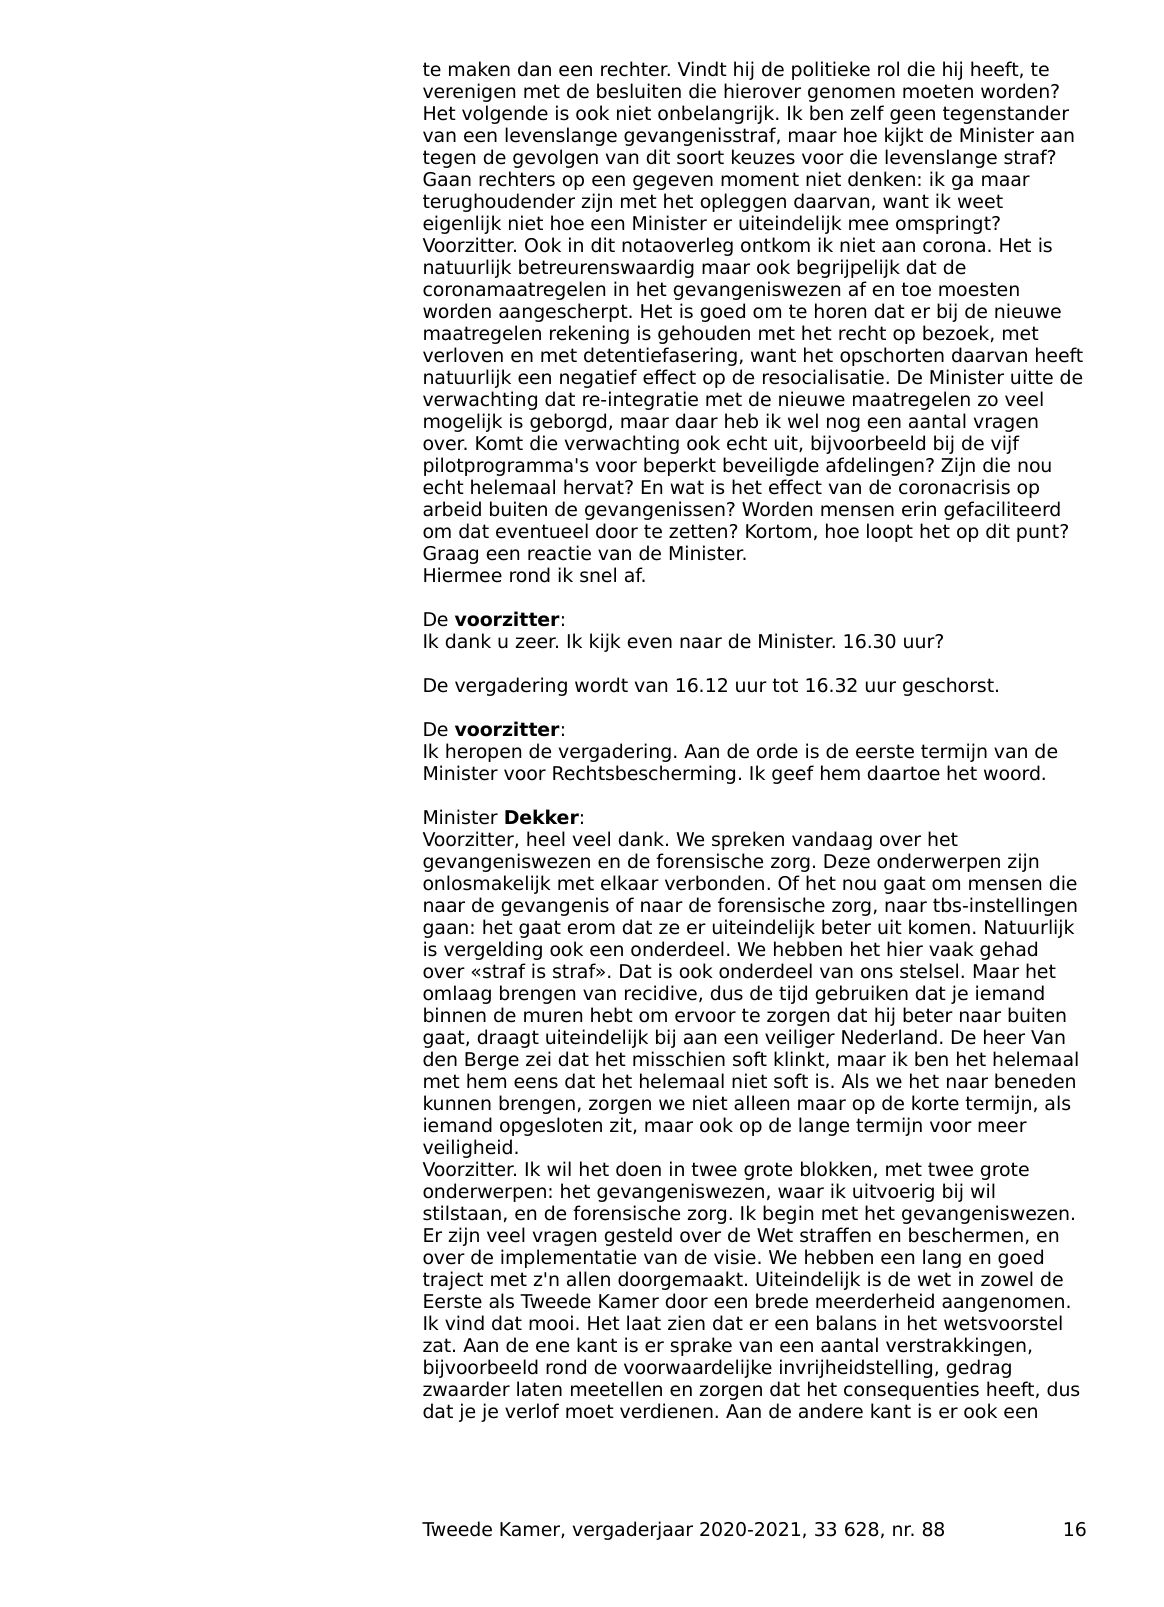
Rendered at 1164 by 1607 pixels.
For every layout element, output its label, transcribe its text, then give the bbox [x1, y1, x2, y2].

text te maken dan een rechter. Vindt hij de politieke rol die hij heeft, te verenigen met de besluiten die hierover genomen moeten worden? Het volgende is ook niet onbelangrijk. Ik ben zelf geen tegenstander van een levenslange gevangenisstraf, maar hoe kijkt de Minister aan tegen de gevolgen van dit soort keuzes voor die levenslange straf? Gaan rechters op een gegeven moment niet denken: ik ga maar terughoudender zijn met het opleggen daarvan, want ik weet eigenlijk niet hoe een Minister er uiteindelijk mee omspringt? [422, 59, 1087, 235]
text Voorzitter. Ook in dit notaoverleg ontkom ik niet aan corona. Het is natuurlijk betreurenswaardig maar ook begrijpelijk dat de coronamaatregelen in het gevangeniswezen af en toe moesten worden aangescherpt. Het is goed om te horen dat er bij de nieuwe maatregelen rekening is gehouden met het recht op bezoek, met verloven en met detentiefasering, want het opschorten daarvan heeft natuurlijk een negatief effect op de resocialisatie. De Minister uitte de verwachting dat re-integratie met de nieuwe maatregelen zo veel mogelijk is geborgd, maar daar heb ik wel nog een aantal vragen over. Komt die verwachting ook echt uit, bijvoorbeeld bij de vijf pilotprogramma's voor beperkt beveiligde afdelingen? Zijn die nou echt helemaal hervat? En wat is het effect van de coronacrisis op arbeid buiten de gevangenissen? Worden mensen erin gefaciliteerd om dat eventueel door te zetten? Kortom, hoe loopt het op dit punt? Graag een reactie van de Minister. [422, 235, 1087, 564]
text Voorzitter. Ik wil het doen in twee grote blokken, met twee grote onderwerpen: het gevangeniswezen, waar ik uitvoerig bij wil stilstaan, en de forensische zorg. Ik begin met het gevangeniswezen. Er zijn veel vragen gesteld over de Wet straffen en beschermen, en over de implementatie van de visie. We hebben een lang en goed traject met z'n allen doorgemaakt. Uiteindelijk is de wet in zowel de Eerste als Tweede Kamer door een brede meerderheid aangenomen. Ik vind dat mooi. Het laat zien dat er een balans in het wetsvoorstel zat. Aan de ene kant is er sprake van een aantal verstrakkingen, bijvoorbeeld rond de voorwaardelijke invrijheidstelling, gedrag zwaarder laten meetellen en zorgen dat het consequenties heeft, dus dat je je verlof moet verdienen. Aan de andere kant is er ook een [422, 1159, 1087, 1423]
text Hiermee rond ik snel af. [422, 564, 1087, 587]
text De vergadering wordt van 16.12 uur tot 16.32 uur geschorst. [422, 675, 1087, 697]
text Ik dank u zeer. Ik kijk even naar de Minister. 16.30 uur? [422, 631, 1087, 653]
text De voorzitter: [422, 719, 1087, 741]
text Minister Dekker: [422, 807, 1087, 829]
text Ik heropen de vergadering. Aan de orde is de eerste termijn van de Minister voor Rechtsbescherming. Ik geef hem daartoe het woord. [422, 741, 1087, 785]
text De voorzitter: [422, 609, 1087, 631]
text Voorzitter, heel veel dank. We spreken vandaag over het gevangeniswezen en de forensische zorg. Deze onderwerpen zijn onlosmakelijk met elkaar verbonden. Of het nou gaat om mensen die naar de gevangenis of naar de forensische zorg, naar tbs-instellingen gaan: het gaat erom dat ze er uiteindelijk beter uit komen. Natuurlijk is vergelding ook een onderdeel. We hebben het hier vaak gehad over «straf is straf». Dat is ook onderdeel van ons stelsel. Maar het omlaag brengen van recidive, dus de tijd gebruiken dat je iemand binnen de muren hebt om ervoor te zorgen dat hij beter naar buiten gaat, draagt uiteindelijk bij aan een veiliger Nederland. De heer Van den Berge zei dat het misschien soft klinkt, maar ik ben het helemaal met hem eens dat het helemaal niet soft is. Als we het naar beneden kunnen brengen, zorgen we niet alleen maar op de korte termijn, als iemand opgesloten zit, maar ook op de lange termijn voor meer veiligheid. [422, 829, 1087, 1159]
